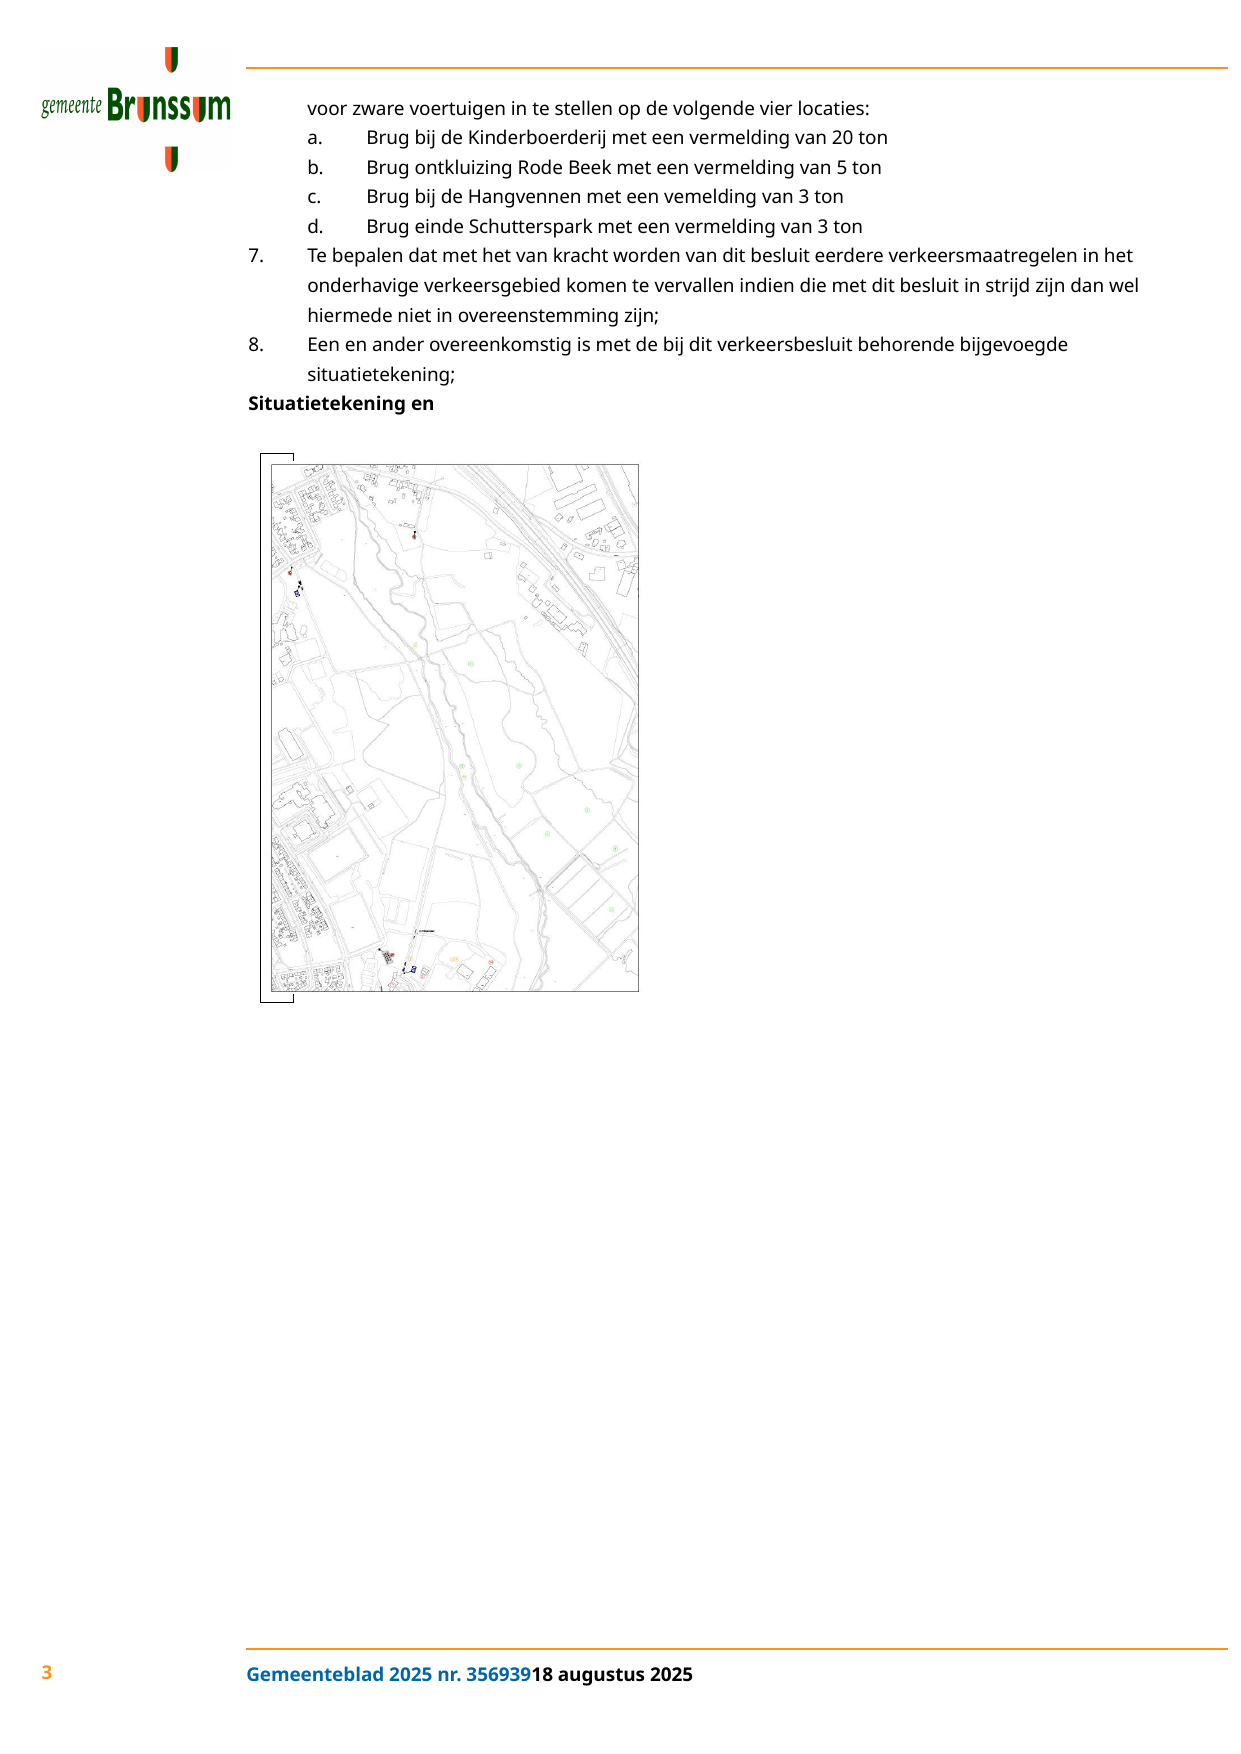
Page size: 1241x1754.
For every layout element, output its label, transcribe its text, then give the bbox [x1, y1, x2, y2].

list Een en ander overeenkomstig is met de bij dit verkeersbesluit behorende bijgevoegde situatietekening; [248, 331, 1152, 387]
list Te bepalen dat met het van kracht worden van dit besluit eerdere verkeersmaatregelen in het onderhavige verkeersgebied komen te vervallen indien die met dit besluit in strijd zijn dan wel hiermede niet in overeenstemming zijn; [248, 243, 1152, 328]
picture [41, 47, 231, 172]
list Brug bij de Hangvennen met een vemelding van 3 ton [307, 183, 1152, 209]
list Brug ontkluizing Rode Beek met een vermelding van 5 ton [307, 154, 1152, 180]
list voor zware voertuigen in te stellen op de volgende vier locaties: [248, 95, 1152, 121]
list Brug einde Schutterspark met een vermelding van 3 ton [307, 213, 1152, 239]
list Brug bij de Kinderboerderij met een vermelding van 20 ton [307, 124, 1152, 150]
text Situatietekening en [248, 391, 1152, 416]
picture [268, 461, 642, 994]
